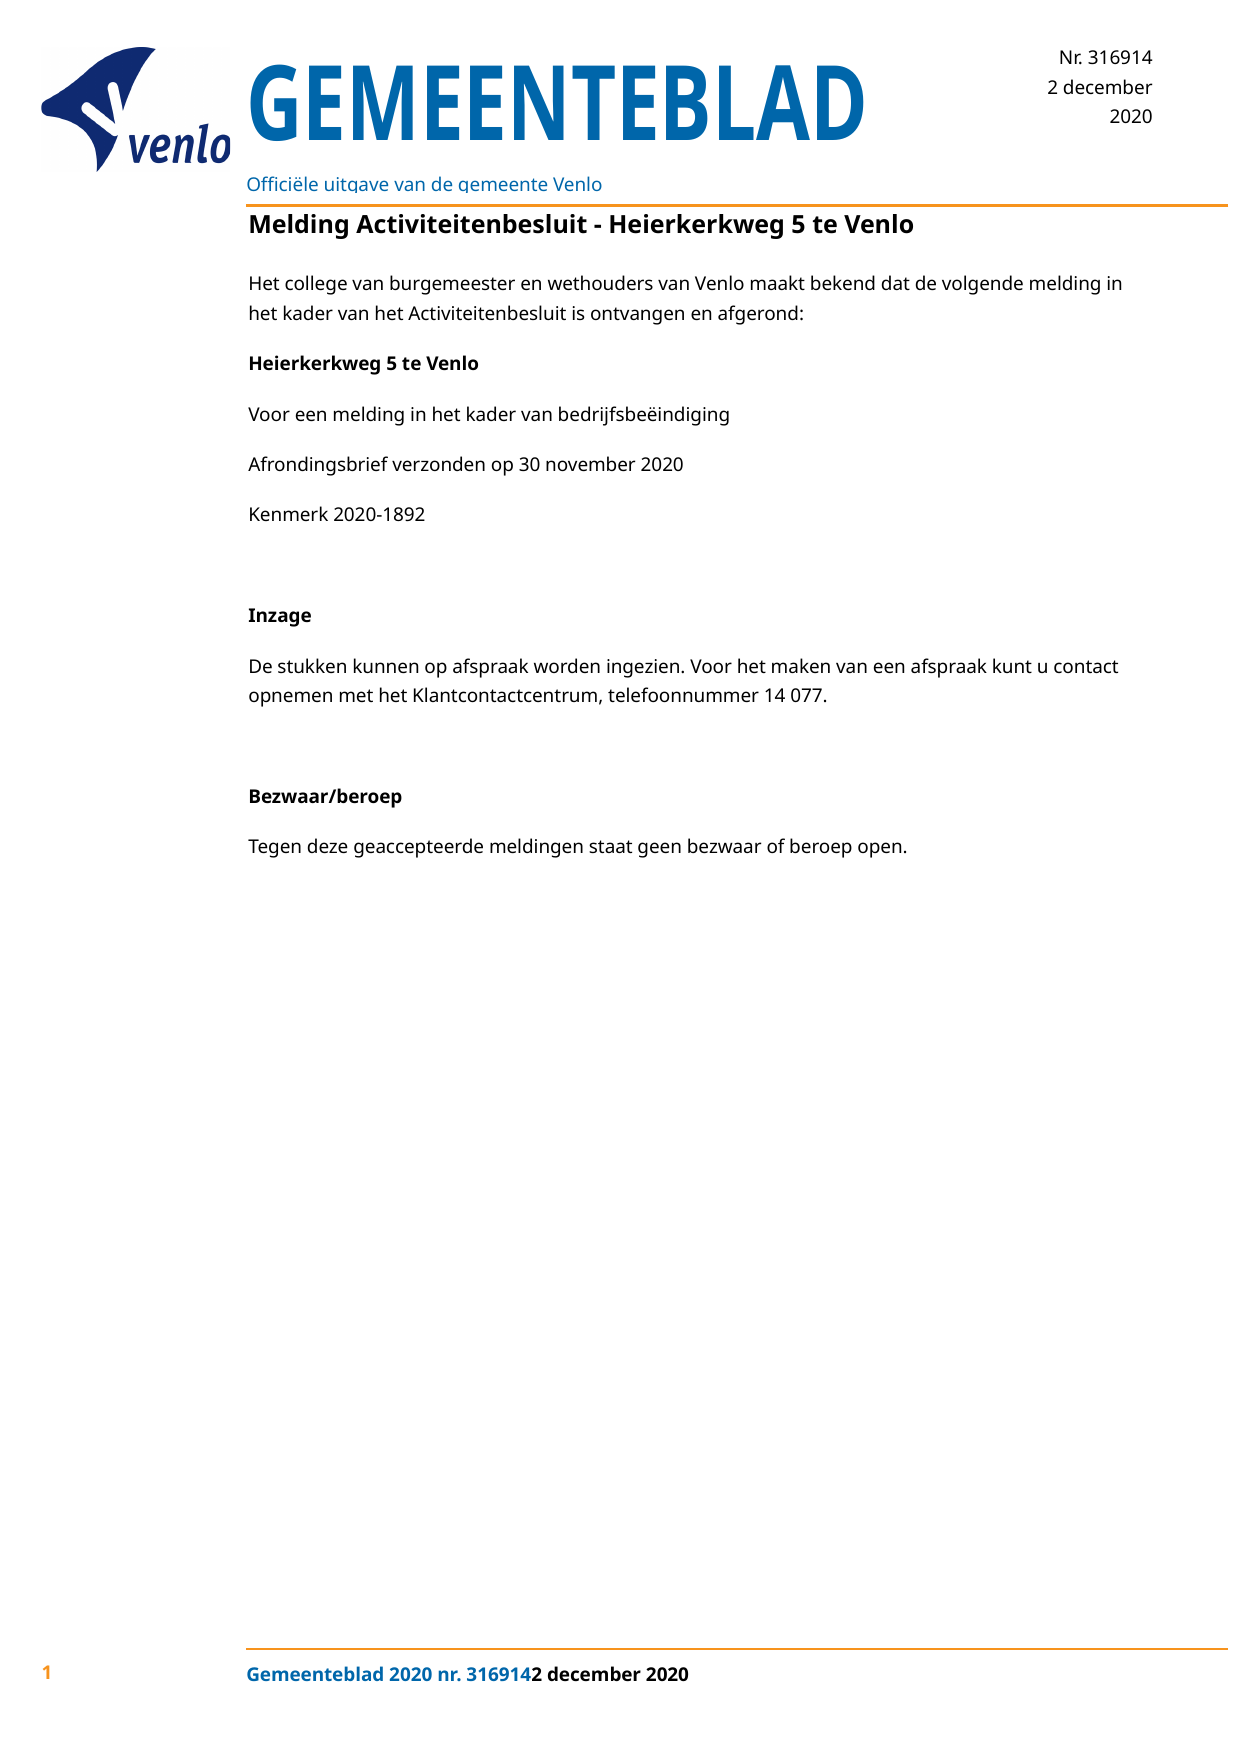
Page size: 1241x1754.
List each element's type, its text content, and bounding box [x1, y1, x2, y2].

text Heierkerkweg 5 te Venlo [248, 350, 1152, 376]
text Kenmerk 2020-1892 [248, 502, 1152, 527]
text Melding Activiteitenbesluit - Heierkerkweg 5 te Venlo [248, 207, 1152, 241]
text Bezwaar/beroep [248, 783, 1152, 809]
text De stukken kunnen op afspraak worden ingezien. Voor het maken van een afspraak kunt u contact opnemen met het Klantcontactcentrum, telefoonnummer 14 077. [248, 653, 1152, 708]
text Voor een melding in het kader van bedrijfsbeëindiging [248, 401, 1152, 426]
picture [41, 47, 231, 172]
text Het college van burgemeester en wethouders van Venlo maakt bekend dat de volgende melding in het kader van het Activiteitenbesluit is ontvangen en afgerond: [248, 270, 1152, 326]
text Tegen deze geaccepteerde meldingen staat geen bezwaar of beroep open. [248, 834, 1152, 859]
text Inzage [248, 602, 1152, 628]
text Afrondingsbrief verzonden op 30 november 2020 [248, 451, 1152, 477]
